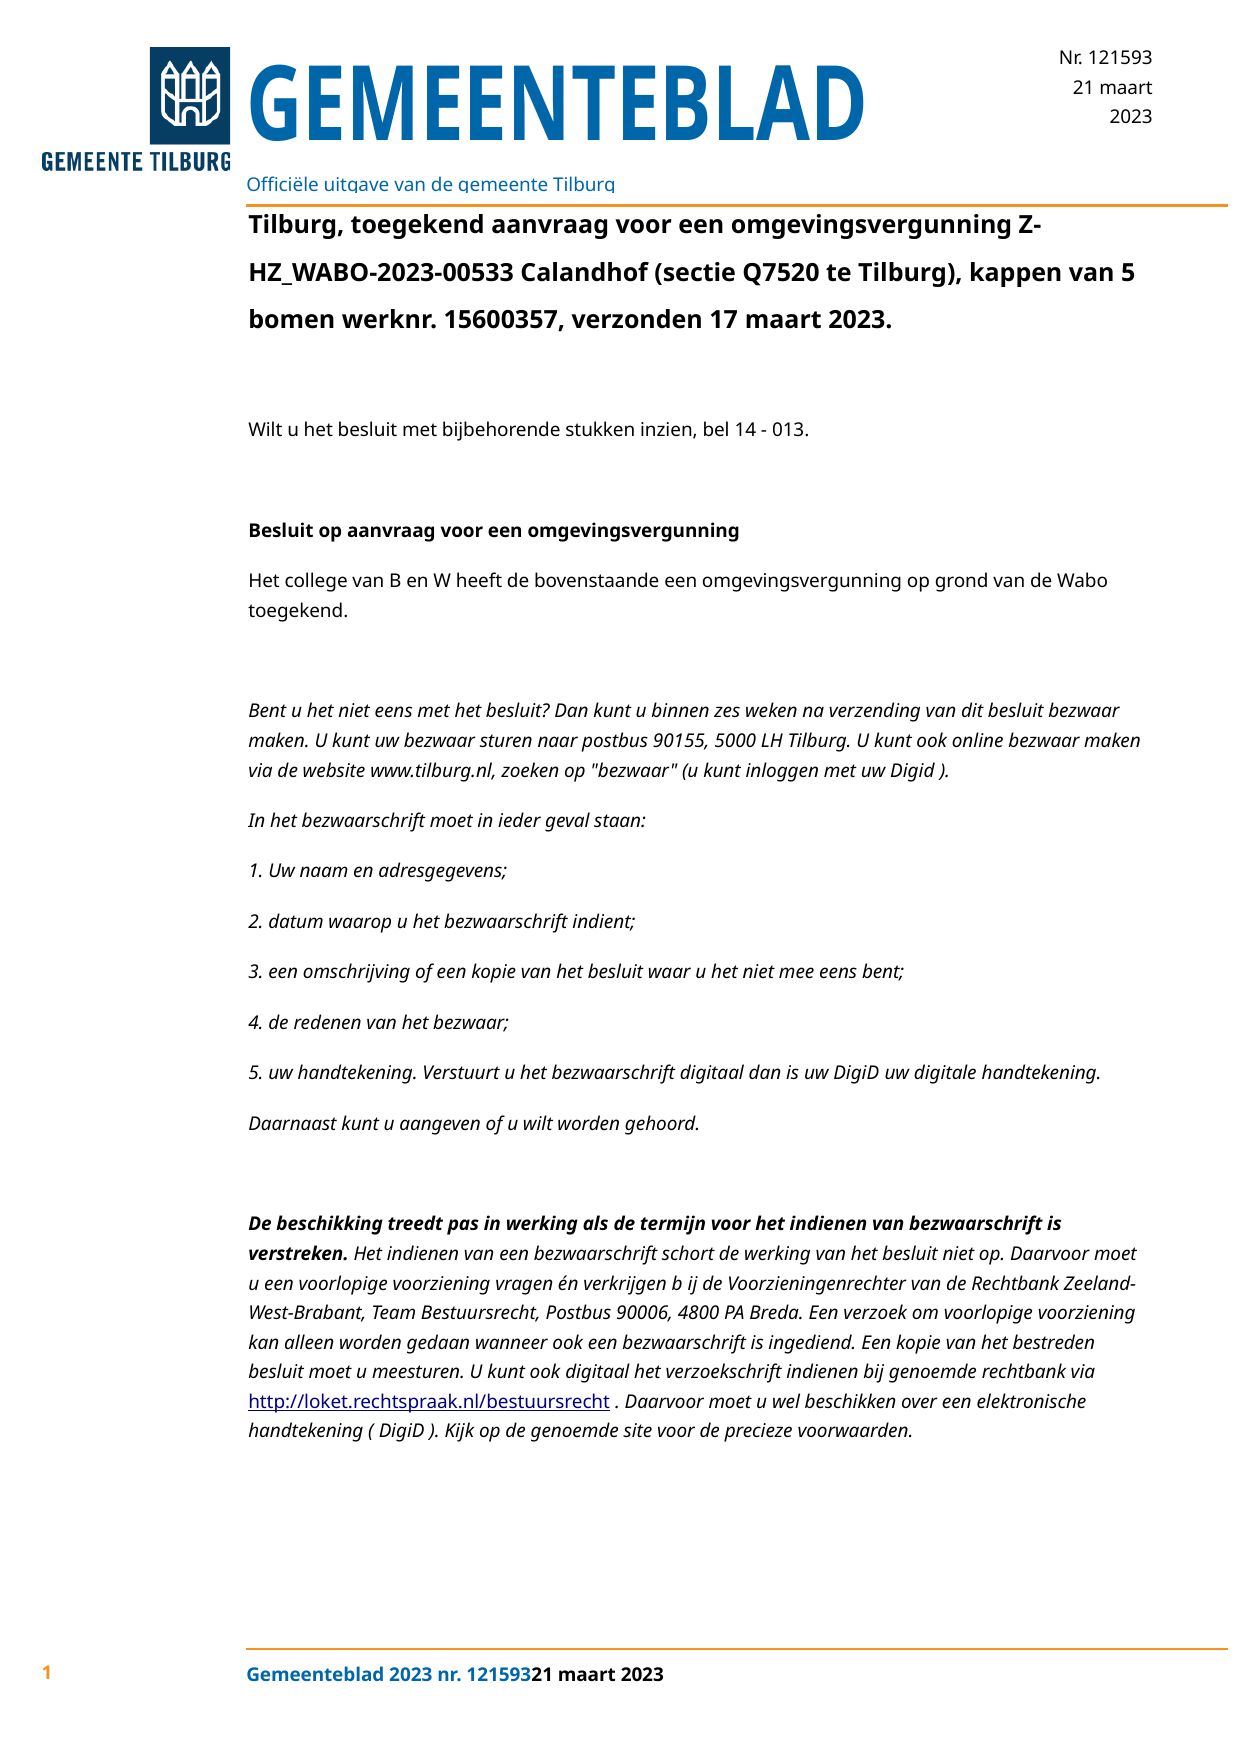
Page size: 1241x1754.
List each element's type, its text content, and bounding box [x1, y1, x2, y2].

text De beschikking treedt pas in werking als de termijn voor het indienen van bezwaarschrift is verstreken. Het indienen van een bezwaarschrift schort de werking van het besluit niet op. Daarvoor moet u een voorlopige voorziening vragen én verkrijgen b ij de Voorzieningenrechter van de Rechtbank Zeeland-West-Brabant, Team Bestuursrecht, Postbus 90006, 4800 PA Breda. Een verzoek om voorlopige voorziening kan alleen worden gedaan wanneer ook een bezwaarschrift is ingediend. Een kopie van het bestreden besluit moet u meesturen. U kunt ook digitaal het verzoekschrift indienen bij genoemde rechtbank via http://loket.rechtspraak.nl/bestuursrecht . Daarvoor moet u wel beschikken over een elektronische handtekening ( DigiD ). Kijk op de genoemde site voor de precieze voorwaarden. [248, 1211, 1152, 1443]
text 4. de redenen van het bezwaar; [248, 1009, 1152, 1034]
text In het bezwaarschrift moet in ieder geval staan: [248, 807, 1152, 833]
text Besluit op aanvraag voor een omgevingsvergunning [248, 517, 1152, 542]
text Het college van B en W heeft de bovenstaande een omgevingsvergunning op grond van de Wabo toegekend. [248, 567, 1152, 622]
picture [41, 47, 231, 172]
text Wilt u het besluit met bijbehorende stukken inzien, bel 14 - 013. [248, 416, 1152, 442]
text Daarnaast kunt u aangeven of u wilt worden gehoord. [248, 1110, 1152, 1135]
text 2. datum waarop u het bezwaarschrift indient; [248, 908, 1152, 934]
text 3. een omschrijving of een kopie van het besluit waar u het niet mee eens bent; [248, 958, 1152, 984]
text Tilburg, toegekend aanvraag voor een omgevingsvergunning Z-HZ_WABO-2023-00533 Calandhof (sectie Q7520 te Tilburg), kappen van 5 bomen werknr. 15600357, verzonden 17 maart 2023. [248, 207, 1152, 336]
text 5. uw handtekening. Verstuurt u het bezwaarschrift digitaal dan is uw DigiD uw digitale handtekening. [248, 1059, 1152, 1085]
text 1. Uw naam en adresgegevens; [248, 858, 1152, 883]
text Bent u het niet eens met het besluit? Dan kunt u binnen zes weken na verzending van dit besluit bezwaar maken. U kunt uw bezwaar sturen naar postbus 90155, 5000 LH Tilburg. U kunt ook online bezwaar maken via de website www.tilburg.nl, zoeken op "bezwaar" (u kunt inloggen met uw Digid ). [248, 698, 1152, 782]
